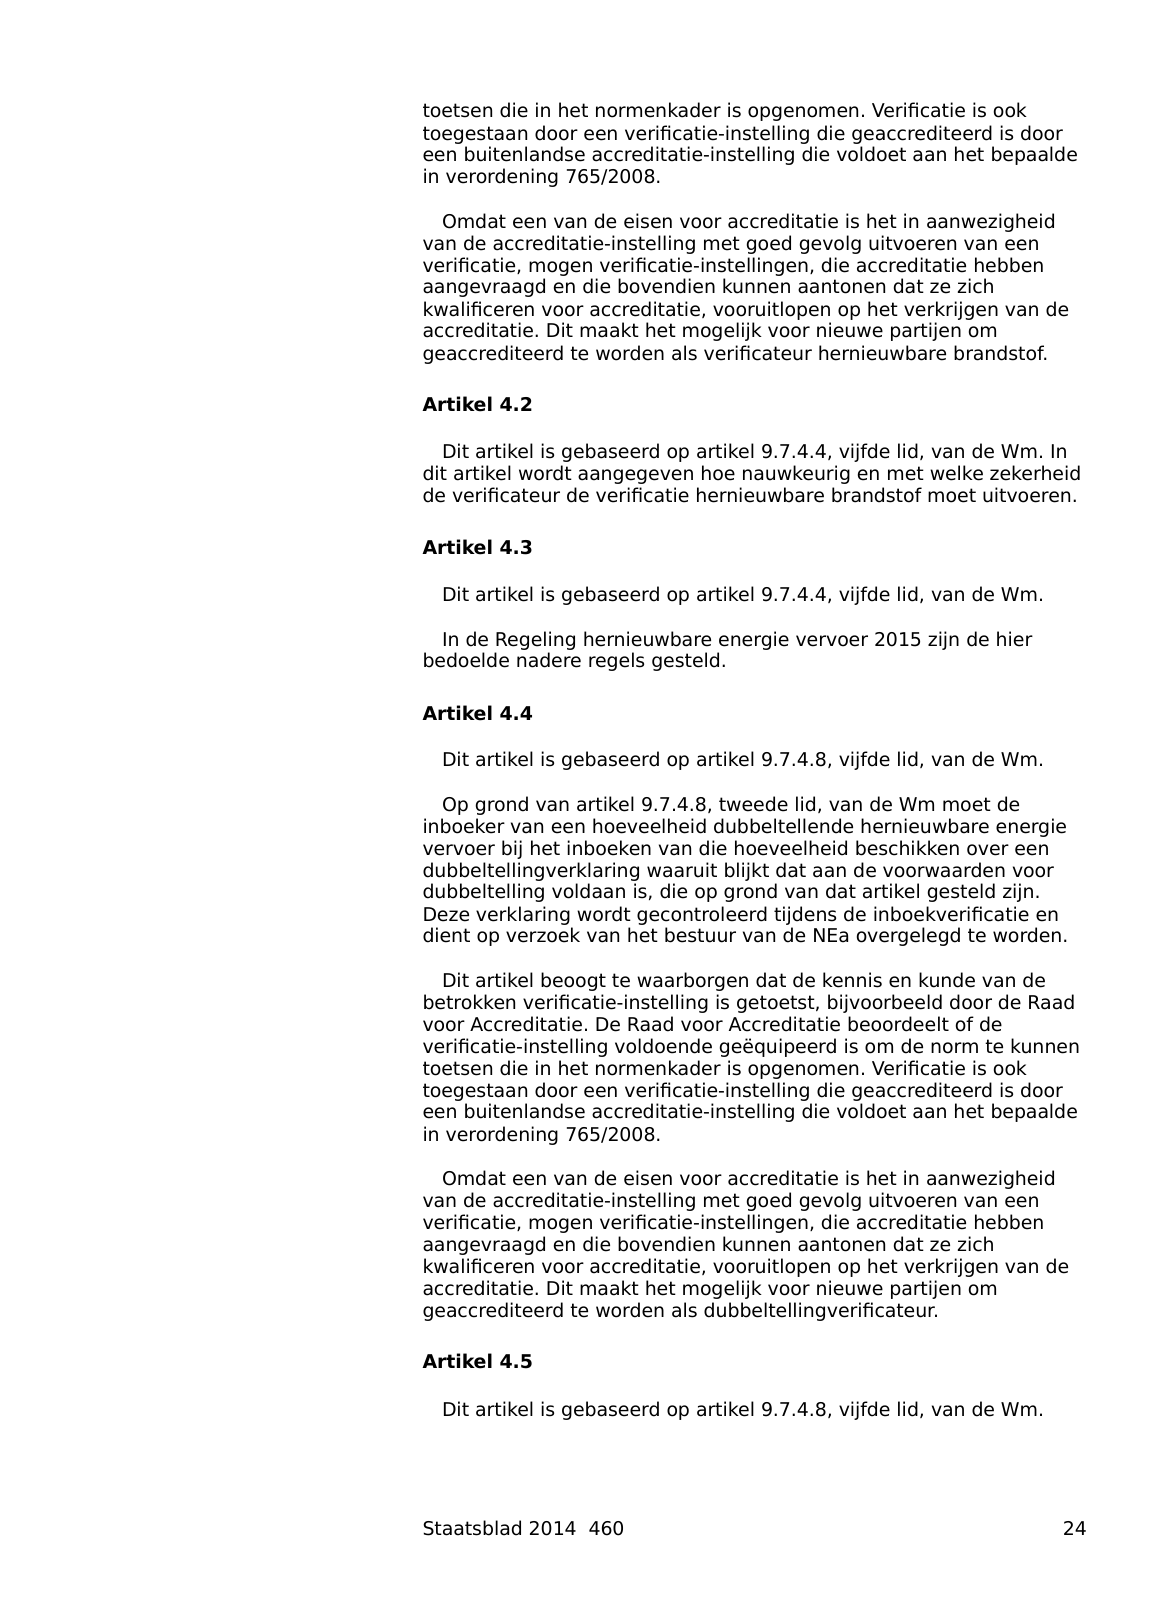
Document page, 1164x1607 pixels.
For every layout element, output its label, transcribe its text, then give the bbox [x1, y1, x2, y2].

text Omdat een van de eisen voor accreditatie is het in aanwezigheid van de accreditatie-instelling met goed gevolg uitvoeren van een verificatie, mogen verificatie-instellingen, die accreditatie hebben aangevraagd en die bovendien kunnen aantonen dat ze zich kwalificeren voor accreditatie, vooruitlopen op het verkrijgen van de accreditatie. Dit maakt het mogelijk voor nieuwe partijen om geaccrediteerd te worden als verificateur hernieuwbare brandstof. [422, 211, 1087, 364]
subtitle Artikel 4.3 [422, 537, 1087, 559]
text Dit artikel is gebaseerd op artikel 9.7.4.8, vijfde lid, van de Wm. [422, 1398, 1087, 1420]
text Omdat een van de eisen voor accreditatie is het in aanwezigheid van de accreditatie-instelling met goed gevolg uitvoeren van een verificatie, mogen verificatie-instellingen, die accreditatie hebben aangevraagd en die bovendien kunnen aantonen dat ze zich kwalificeren voor accreditatie, vooruitlopen op het verkrijgen van de accreditatie. Dit maakt het mogelijk voor nieuwe partijen om geaccrediteerd te worden als dubbeltellingverificateur. [422, 1168, 1087, 1321]
text Dit artikel is gebaseerd op artikel 9.7.4.8, vijfde lid, van de Wm. [422, 749, 1087, 771]
subtitle Artikel 4.5 [422, 1351, 1087, 1373]
text Dit artikel beoogt te waarborgen dat de kennis en kunde van de betrokken verificatie-instelling is getoetst, bijvoorbeeld door de Raad voor Accreditatie. De Raad voor Accreditatie beoordeelt of de verificatie-instelling voldoende geëquipeerd is om de norm te kunnen toetsen die in het normenkader is opgenomen. Verificatie is ook toegestaan door een verificatie-instelling die geaccrediteerd is door een buitenlandse accreditatie-instelling die voldoet aan het bepaalde in verordening 765/2008. [422, 969, 1087, 1145]
text Dit artikel is gebaseerd op artikel 9.7.4.4, vijfde lid, van de Wm. In dit artikel wordt aangegeven hoe nauwkeurig en met welke zekerheid de verificateur de verificatie hernieuwbare brandstof moet uitvoeren. [422, 441, 1087, 507]
subtitle Artikel 4.4 [422, 702, 1087, 724]
subtitle Artikel 4.2 [422, 394, 1087, 416]
text In de Regeling hernieuwbare energie vervoer 2015 zijn de hier bedoelde nadere regels gesteld. [422, 628, 1087, 672]
text toetsen die in het normenkader is opgenomen. Verificatie is ook toegestaan door een verificatie-instelling die geaccrediteerd is door een buitenlandse accreditatie-instelling die voldoet aan het bepaalde in verordening 765/2008. [422, 100, 1087, 188]
text Dit artikel is gebaseerd op artikel 9.7.4.4, vijfde lid, van de Wm. [422, 584, 1087, 606]
text Op grond van artikel 9.7.4.8, tweede lid, van de Wm moet de inboeker van een hoeveelheid dubbeltellende hernieuwbare energie vervoer bij het inboeken van die hoeveelheid beschikken over een dubbeltellingverklaring waaruit blijkt dat aan de voorwaarden voor dubbeltelling voldaan is, die op grond van dat artikel gesteld zijn. Deze verklaring wordt gecontroleerd tijdens de inboekverificatie en dient op verzoek van het bestuur van de NEa overgelegd te worden. [422, 793, 1087, 947]
